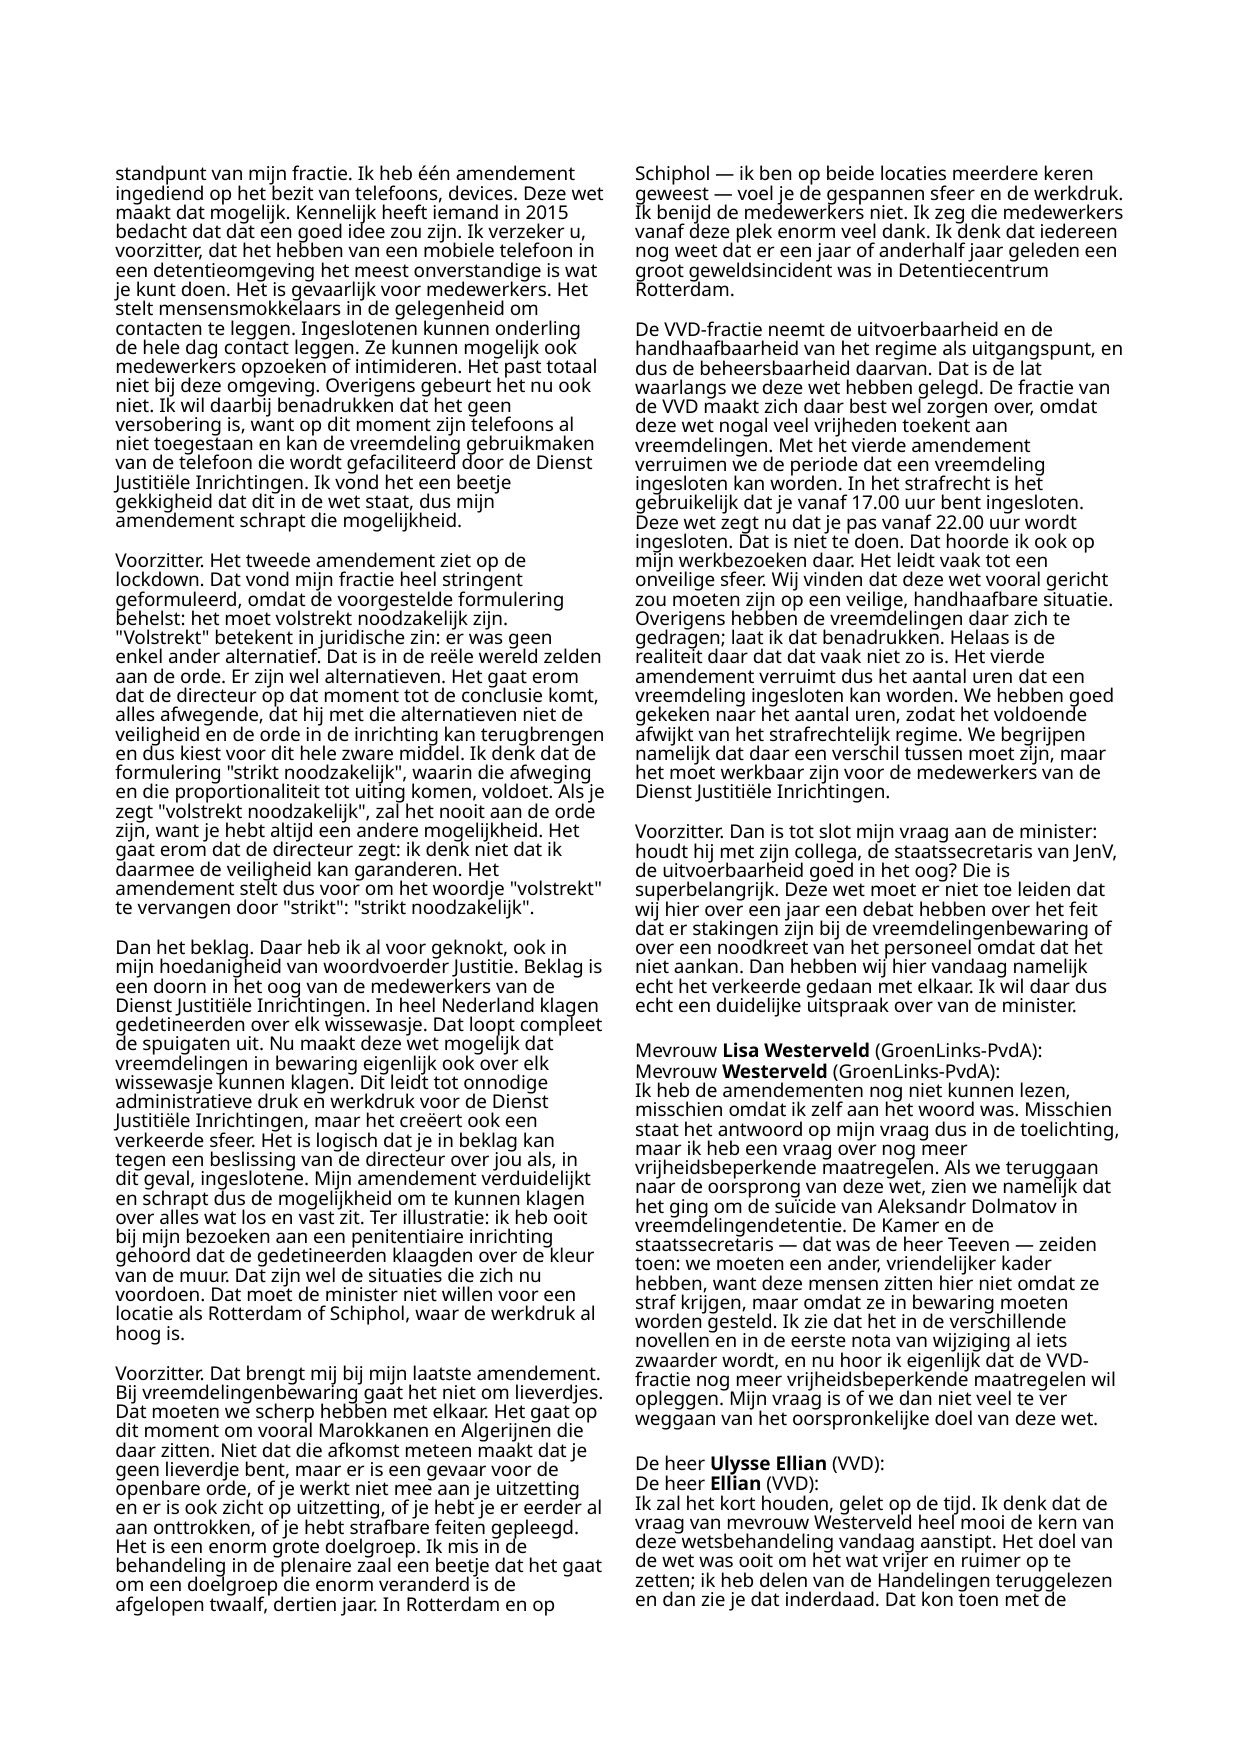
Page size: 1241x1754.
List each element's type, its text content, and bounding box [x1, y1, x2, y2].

text Voorzitter. Het tweede amendement ziet op de lockdown. Dat vond mijn fractie heel stringent geformuleerd, omdat de voorgestelde formulering behelst: het moet volstrekt noodzakelijk zijn. "Volstrekt" betekent in juridische zin: er was geen enkel ander alternatief. Dat is in de reële wereld zelden aan de orde. Er zijn wel alternatieven. Het gaat erom dat de directeur op dat moment tot de conclusie komt, alles afwegende, dat hij met die alternatieven niet de veiligheid en de orde in de inrichting kan terugbrengen en dus kiest voor dit hele zware middel. Ik denk dat de formulering "strikt noodzakelijk", waarin die afweging en die proportionaliteit tot uiting komen, voldoet. Als je zegt "volstrekt noodzakelijk", zal het nooit aan de orde zijn, want je hebt altijd een andere mogelijkheid. Het gaat erom dat de directeur zegt: ik denk niet dat ik daarmee de veiligheid kan garanderen. Het amendement stelt dus voor om het woordje "volstrekt" te vervangen door "strikt": "strikt noodzakelijk". [115, 552, 605, 918]
text Ik heb de amendementen nog niet kunnen lezen, misschien omdat ik zelf aan het woord was. Misschien staat het antwoord op mijn vraag dus in de toelichting, maar ik heb een vraag over nog meer vrijheidsbeperkende maatregelen. Als we teruggaan naar de oorsprong van deze wet, zien we namelijk dat het ging om de suïcide van Aleksandr Dolmatov in vreemdelingendetentie. De Kamer en de staatssecretaris — dat was de heer Teeven — zeiden toen: we moeten een ander, vriendelijker kader hebben, want deze mensen zitten hier niet omdat ze straf krijgen, maar omdat ze in bewaring moeten worden gesteld. Ik zie dat het in de verschillende novellen en in de eerste nota van wijziging al iets zwaarder wordt, en nu hoor ik eigenlijk dat de VVD-fractie nog meer vrijheidsbeperkende maatregelen wil opleggen. Mijn vraag is of we dan niet veel te ver weggaan van het oorspronkelijke doel van deze wet. [635, 1082, 1125, 1429]
text Voorzitter. Dan is tot slot mijn vraag aan de minister: houdt hij met zijn collega, de staatssecretaris van JenV, de uitvoerbaarheid goed in het oog? Die is superbelangrijk. Deze wet moet er niet toe leiden dat wij hier over een jaar een debat hebben over het feit dat er stakingen zijn bij de vreemdelingenbewaring of over een noodkreet van het personeel omdat dat het niet aankan. Dan hebben wij hier vandaag namelijk echt het verkeerde gedaan met elkaar. Ik wil daar dus echt een duidelijke uitspraak over van de minister. [635, 823, 1125, 1016]
text Dan het beklag. Daar heb ik al voor geknokt, ook in mijn hoedanigheid van woordvoerder Justitie. Beklag is een doorn in het oog van de medewerkers van de Dienst Justitiële Inrichtingen. In heel Nederland klagen gedetineerden over elk wissewasje. Dat loopt compleet de spuigaten uit. Nu maakt deze wet mogelijk dat vreemdelingen in bewaring eigenlijk ook over elk wissewasje kunnen klagen. Dit leidt tot onnodige administratieve druk en werkdruk voor de Dienst Justitiële Inrichtingen, maar het creëert ook een verkeerde sfeer. Het is logisch dat je in beklag kan tegen een beslissing van de directeur over jou als, in dit geval, ingeslotene. Mijn amendement verduidelijkt en schrapt dus de mogelijkheid om te kunnen klagen over alles wat los en vast zit. Ter illustratie: ik heb ooit bij mijn bezoeken aan een penitentiaire inrichting gehoord dat de gedetineerden klaagden over de kleur van de muur. Dat zijn wel de situaties die zich nu voordoen. Dat moet de minister niet willen voor een locatie als Rotterdam of Schiphol, waar de werkdruk al hoog is. [115, 939, 605, 1344]
text De heer Ulysse Ellian (VVD): [635, 1450, 1125, 1475]
text Mevrouw Westerveld (GroenLinks-PvdA): [635, 1063, 1125, 1082]
text Mevrouw Lisa Westerveld (GroenLinks-PvdA): [635, 1037, 1125, 1063]
text Voorzitter. Dat brengt mij bij mijn laatste amendement. Bij vreemdelingenbewaring gaat het niet om lieverdjes. Dat moeten we scherp hebben met elkaar. Het gaat op dit moment om vooral Marokkanen en Algerijnen die daar zitten. Niet dat die afkomst meteen maakt dat je geen lieverdje bent, maar er is een gevaar voor de openbare orde, of je werkt niet mee aan je uitzetting en er is ook zicht op uitzetting, of je hebt je er eerder al aan onttrokken, of je hebt strafbare feiten gepleegd. Het is een enorm grote doelgroep. Ik mis in de behandeling in de plenaire zaal een beetje dat het gaat om een doelgroep die enorm veranderd is de afgelopen twaalf, dertien jaar. In Rotterdam en op [115, 1364, 605, 1615]
text De heer Ellian (VVD): [635, 1475, 1125, 1495]
text De VVD-fractie neemt de uitvoerbaarheid en de handhaafbaarheid van het regime als uitgangspunt, en dus de beheersbaarheid daarvan. Dat is de lat waarlangs we deze wet hebben gelegd. De fractie van de VVD maakt zich daar best wel zorgen over, omdat deze wet nogal veel vrijheden toekent aan vreemdelingen. Met het vierde amendement verruimen we de periode dat een vreemdeling ingesloten kan worden. In het strafrecht is het gebruikelijk dat je vanaf 17.00 uur bent ingesloten. Deze wet zegt nu dat je pas vanaf 22.00 uur wordt ingesloten. Dat is niet te doen. Dat hoorde ik ook op mijn werkbezoeken daar. Het leidt vaak tot een onveilige sfeer. Wij vinden dat deze wet vooral gericht zou moeten zijn op een veilige, handhaafbare situatie. Overigens hebben de vreemdelingen daar zich te gedragen; laat ik dat benadrukken. Helaas is de realiteit daar dat dat vaak niet zo is. Het vierde amendement verruimt dus het aantal uren dat een vreemdeling ingesloten kan worden. We hebben goed gekeken naar het aantal uren, zodat het voldoende afwijkt van het strafrechtelijk regime. We begrijpen namelijk dat daar een verschil tussen moet zijn, maar het moet werkbaar zijn voor de medewerkers van de Dienst Justitiële Inrichtingen. [635, 321, 1125, 803]
text Ik zal het kort houden, gelet op de tijd. Ik denk dat de vraag van mevrouw Westerveld heel mooi de kern van deze wetsbehandeling vandaag aanstipt. Het doel van de wet was ooit om het wat vrijer en ruimer op te zetten; ik heb delen van de Handelingen teruggelezen en dan zie je dat inderdaad. Dat kon toen met de [635, 1495, 1125, 1610]
text standpunt van mijn fractie. Ik heb één amendement ingediend op het bezit van telefoons, devices. Deze wet maakt dat mogelijk. Kennelijk heeft iemand in 2015 bedacht dat dat een goed idee zou zijn. Ik verzeker u, voorzitter, dat het hebben van een mobiele telefoon in een detentieomgeving het meest onverstandige is wat je kunt doen. Het is gevaarlijk voor medewerkers. Het stelt mensensmokkelaars in de gelegenheid om contacten te leggen. Ingeslotenen kunnen onderling de hele dag contact leggen. Ze kunnen mogelijk ook medewerkers opzoeken of intimideren. Het past totaal niet bij deze omgeving. Overigens gebeurt het nu ook niet. Ik wil daarbij benadrukken dat het geen versobering is, want op dit moment zijn telefoons al niet toegestaan en kan de vreemdeling gebruikmaken van de telefoon die wordt gefaciliteerd door de Dienst Justitiële Inrichtingen. Ik vond het een beetje gekkigheid dat dit in de wet staat, dus mijn amendement schrapt die mogelijkheid. [115, 165, 605, 531]
text Schiphol — ik ben op beide locaties meerdere keren geweest — voel je de gespannen sfeer en de werkdruk. Ik benijd de medewerkers niet. Ik zeg die medewerkers vanaf deze plek enorm veel dank. Ik denk dat iedereen nog weet dat er een jaar of anderhalf jaar geleden een groot geweldsincident was in Detentiecentrum Rotterdam. [635, 165, 1125, 300]
